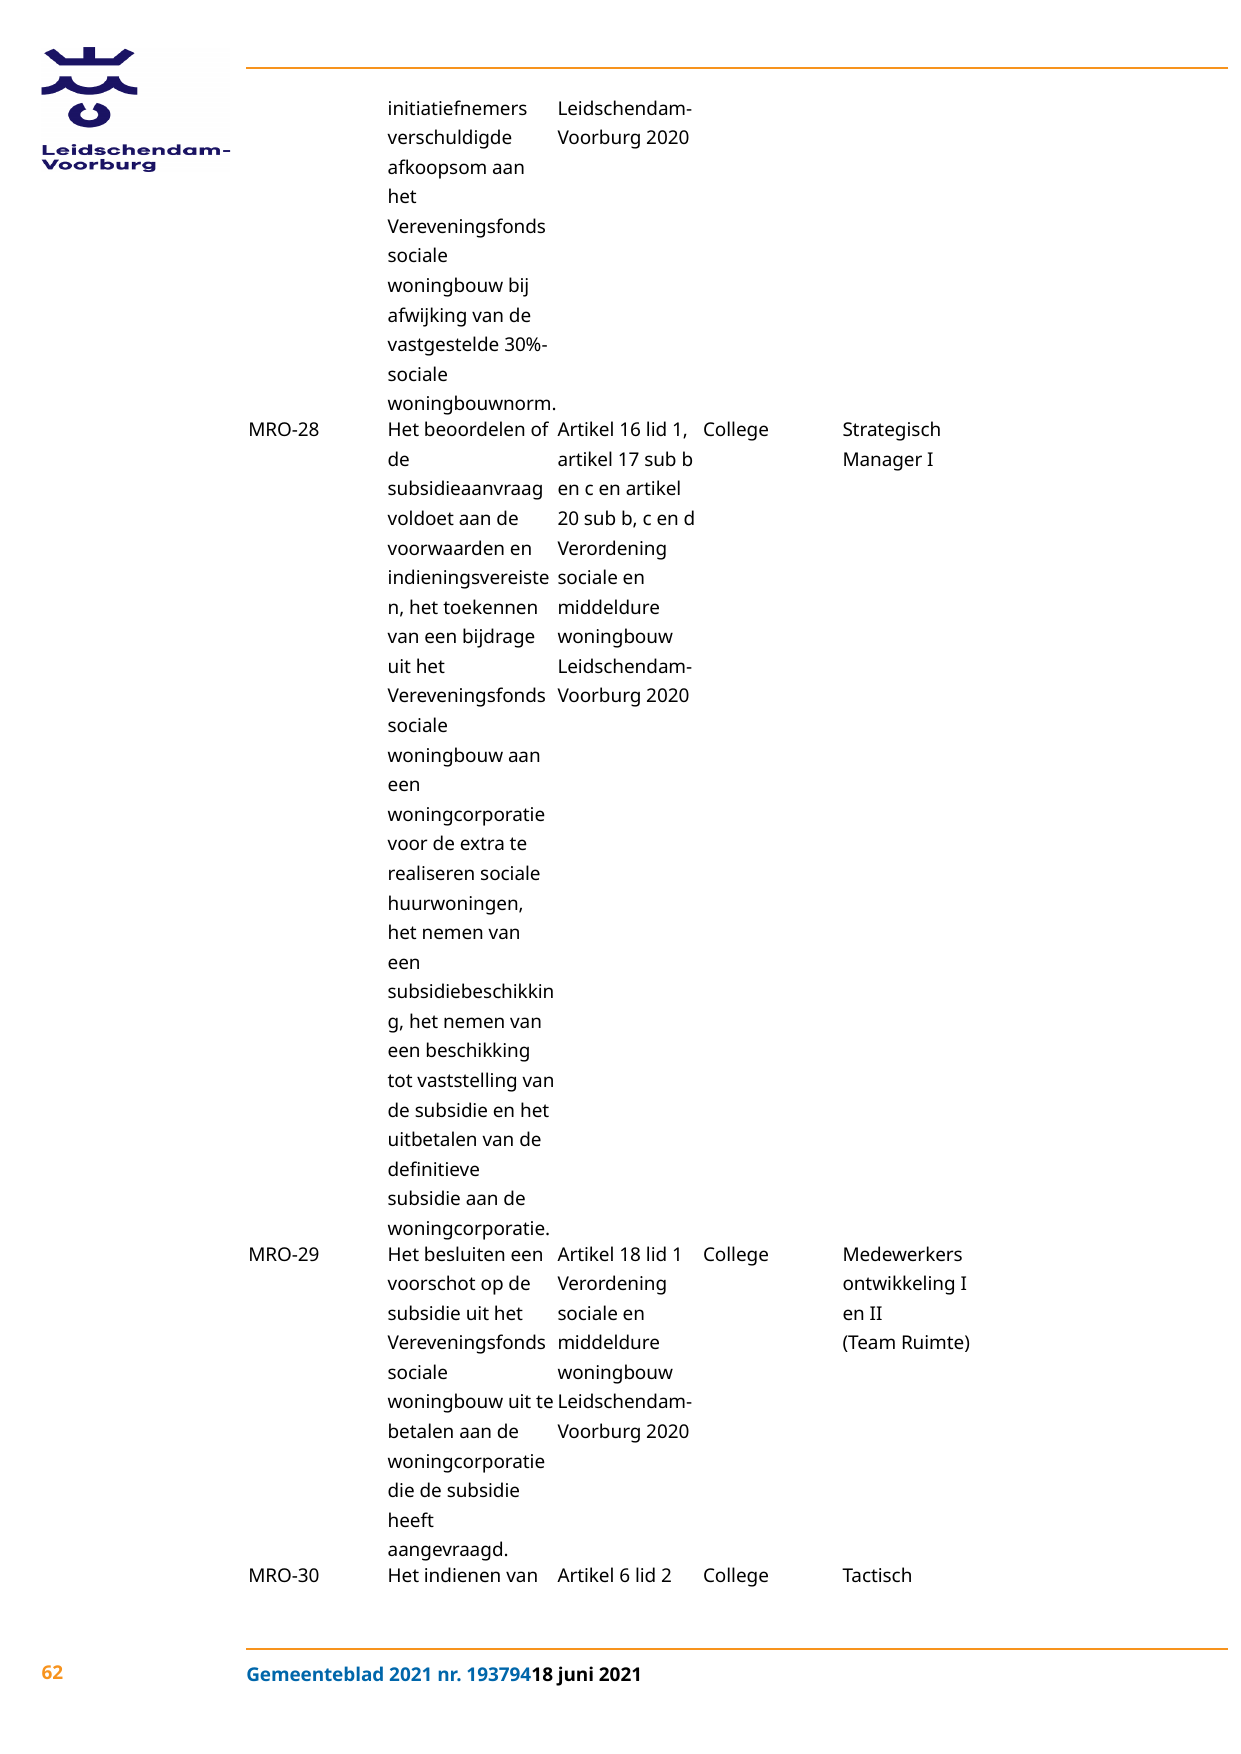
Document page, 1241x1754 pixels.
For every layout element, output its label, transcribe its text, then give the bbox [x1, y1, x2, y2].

table_cell Medewerkers ontwikkeling I en II (Team Ruimte) [842, 1241, 982, 1562]
table_cell [703, 95, 842, 416]
table_cell Tactisch [842, 1563, 982, 1588]
table_cell MRO-29 [248, 1241, 387, 1562]
table_cell initiatiefnemers verschuldigde afkoopsom aan het Vereveningsfonds sociale woningbouw bij afwijking van de vastgestelde 30%-sociale woningbouwnorm. [388, 95, 557, 416]
table_cell College [703, 1563, 842, 1588]
table_cell [842, 95, 982, 416]
table_cell [982, 416, 1152, 1241]
table_cell MRO-28 [248, 416, 387, 1241]
table_cell College [703, 416, 842, 1241]
table_cell Het beoordelen of de subsidieaanvraag voldoet aan de voorwaarden en indieningsvereisten, het toekennen van een bijdrage uit het Vereveningsfonds sociale woningbouw aan een woningcorporatie voor de extra te realiseren sociale huurwoningen, het nemen van een subsidiebeschikking, het nemen van een beschikking tot vaststelling van de subsidie en het uitbetalen van de definitieve subsidie aan de woningcorporatie. [388, 416, 557, 1241]
table_cell Het indienen van [388, 1563, 557, 1588]
table_cell Het besluiten een voorschot op de subsidie uit het Vereveningsfonds sociale woningbouw uit te betalen aan de woningcorporatie die de subsidie heeft aangevraagd. [388, 1241, 557, 1562]
table_cell Artikel 6 lid 2 [557, 1563, 703, 1588]
table_cell College [703, 1241, 842, 1562]
table_cell [982, 95, 1152, 416]
table_cell Leidschendam-Voorburg 2020 [557, 95, 703, 416]
picture [41, 47, 231, 172]
table_cell Artikel 18 lid 1 Verordening sociale en middeldure woningbouw Leidschendam-Voorburg 2020 [557, 1241, 703, 1562]
table_cell Strategisch Manager I [842, 416, 982, 1241]
table_cell MRO-30 [248, 1563, 387, 1588]
table_cell [982, 1563, 1152, 1588]
table_cell [982, 1241, 1152, 1562]
table_cell Artikel 16 lid 1, artikel 17 sub b en c en artikel 20 sub b, c en d Verordening sociale en middeldure woningbouw Leidschendam-Voorburg 2020 [557, 416, 703, 1241]
table_cell [248, 95, 387, 416]
